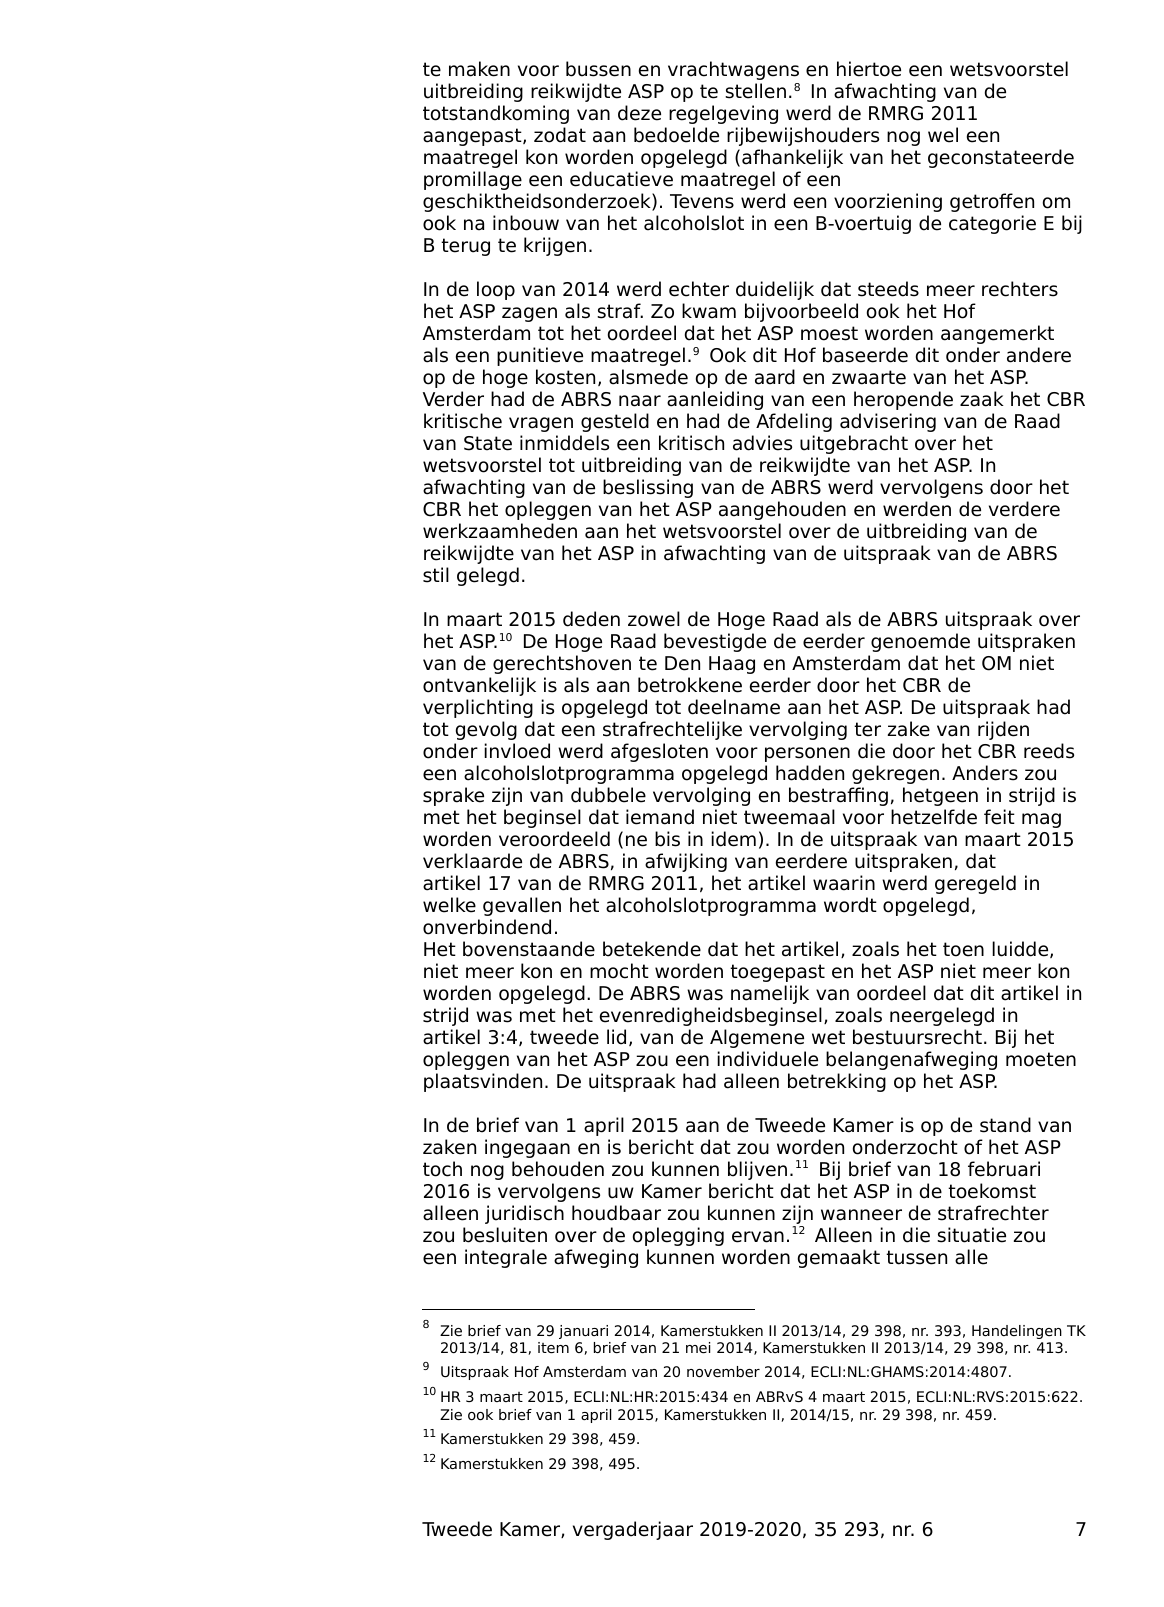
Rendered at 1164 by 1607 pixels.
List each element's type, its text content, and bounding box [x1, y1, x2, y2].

text In de loop van 2014 werd echter duidelijk dat steeds meer rechters het ASP zagen als straf. Zo kwam bijvoorbeeld ook het Hof Amsterdam tot het oordeel dat het ASP moest worden aangemerkt als een punitieve maatregel. Ook dit Hof baseerde dit onder andere op de hoge kosten, alsmede op de aard en zwaarte van het ASP. Verder had de ABRS naar aanleiding van een heropende zaak het CBR kritische vragen gesteld en had de Afdeling advisering van de Raad van State inmiddels een kritisch advies uitgebracht over het wetsvoorstel tot uitbreiding van de reikwijdte van het ASP. In afwachting van de beslissing van de ABRS werd vervolgens door het CBR het opleggen van het ASP aangehouden en werden de verdere werkzaamheden aan het wetsvoorstel over de uitbreiding van de reikwijdte van het ASP in afwachting van de uitspraak van de ABRS stil gelegd. [422, 279, 1087, 587]
text Uitspraak Hof Amsterdam van 20 november 2014, ECLI:NL:GHAMS:2014:4807. [422, 1360, 1087, 1382]
text In de brief van 1 april 2015 aan de Tweede Kamer is op de stand van zaken ingegaan en is bericht dat zou worden onderzocht of het ASP toch nog behouden zou kunnen blijven. Bij brief van 18 februari 2016 is vervolgens uw Kamer bericht dat het ASP in de toekomst alleen juridisch houdbaar zou kunnen zijn wanneer de strafrechter zou besluiten over de oplegging ervan. Alleen in die situatie zou een integrale afweging kunnen worden gemaakt tussen alle [422, 1115, 1087, 1268]
text Kamerstukken 29 398, 495. [422, 1452, 1087, 1474]
text te maken voor bussen en vrachtwagens en hiertoe een wetsvoorstel uitbreiding reikwijdte ASP op te stellen. In afwachting van de totstandkoming van deze regelgeving werd de RMRG 2011 aangepast, zodat aan bedoelde rijbewijshouders nog wel een maatregel kon worden opgelegd (afhankelijk van het geconstateerde promillage een educatieve maatregel of een geschiktheidsonderzoek). Tevens werd een voorziening getroffen om ook na inbouw van het alcoholslot in een B-voertuig de categorie E bij B terug te krijgen. [422, 59, 1087, 257]
text HR 3 maart 2015, ECLI:NL:HR:2015:434 en ABRvS 4 maart 2015, ECLI:NL:RVS:2015:622. Zie ook brief van 1 april 2015, Kamerstukken II, 2014/15, nr. 29 398, nr. 459. [422, 1385, 1087, 1424]
text In maart 2015 deden zowel de Hoge Raad als de ABRS uitspraak over het ASP. De Hoge Raad bevestigde de eerder genoemde uitspraken van de gerechtshoven te Den Haag en Amsterdam dat het OM niet ontvankelijk is als aan betrokkene eerder door het CBR de verplichting is opgelegd tot deelname aan het ASP. De uitspraak had tot gevolg dat een strafrechtelijke vervolging ter zake van rijden onder invloed werd afgesloten voor personen die door het CBR reeds een alcoholslotprogramma opgelegd hadden gekregen. Anders zou sprake zijn van dubbele vervolging en bestraffing, hetgeen in strijd is met het beginsel dat iemand niet tweemaal voor hetzelfde feit mag worden veroordeeld (ne bis in idem). In de uitspraak van maart 2015 verklaarde de ABRS, in afwijking van eerdere uitspraken, dat artikel 17 van de RMRG 2011, het artikel waarin werd geregeld in welke gevallen het alcoholslotprogramma wordt opgelegd, onverbindend. [422, 609, 1087, 939]
text Kamerstukken 29 398, 459. [422, 1427, 1087, 1449]
text Zie brief van 29 januari 2014, Kamerstukken II 2013/14, 29 398, nr. 393, Handelingen TK 2013/14, 81, item 6, brief van 21 mei 2014, Kamerstukken II 2013/14, 29 398, nr. 413. [422, 1318, 1087, 1357]
text Het bovenstaande betekende dat het artikel, zoals het toen luidde, niet meer kon en mocht worden toegepast en het ASP niet meer kon worden opgelegd. De ABRS was namelijk van oordeel dat dit artikel in strijd was met het evenredigheidsbeginsel, zoals neergelegd in artikel 3:4, tweede lid, van de Algemene wet bestuursrecht. Bij het opleggen van het ASP zou een individuele belangenafweging moeten plaatsvinden. De uitspraak had alleen betrekking op het ASP. [422, 939, 1087, 1092]
